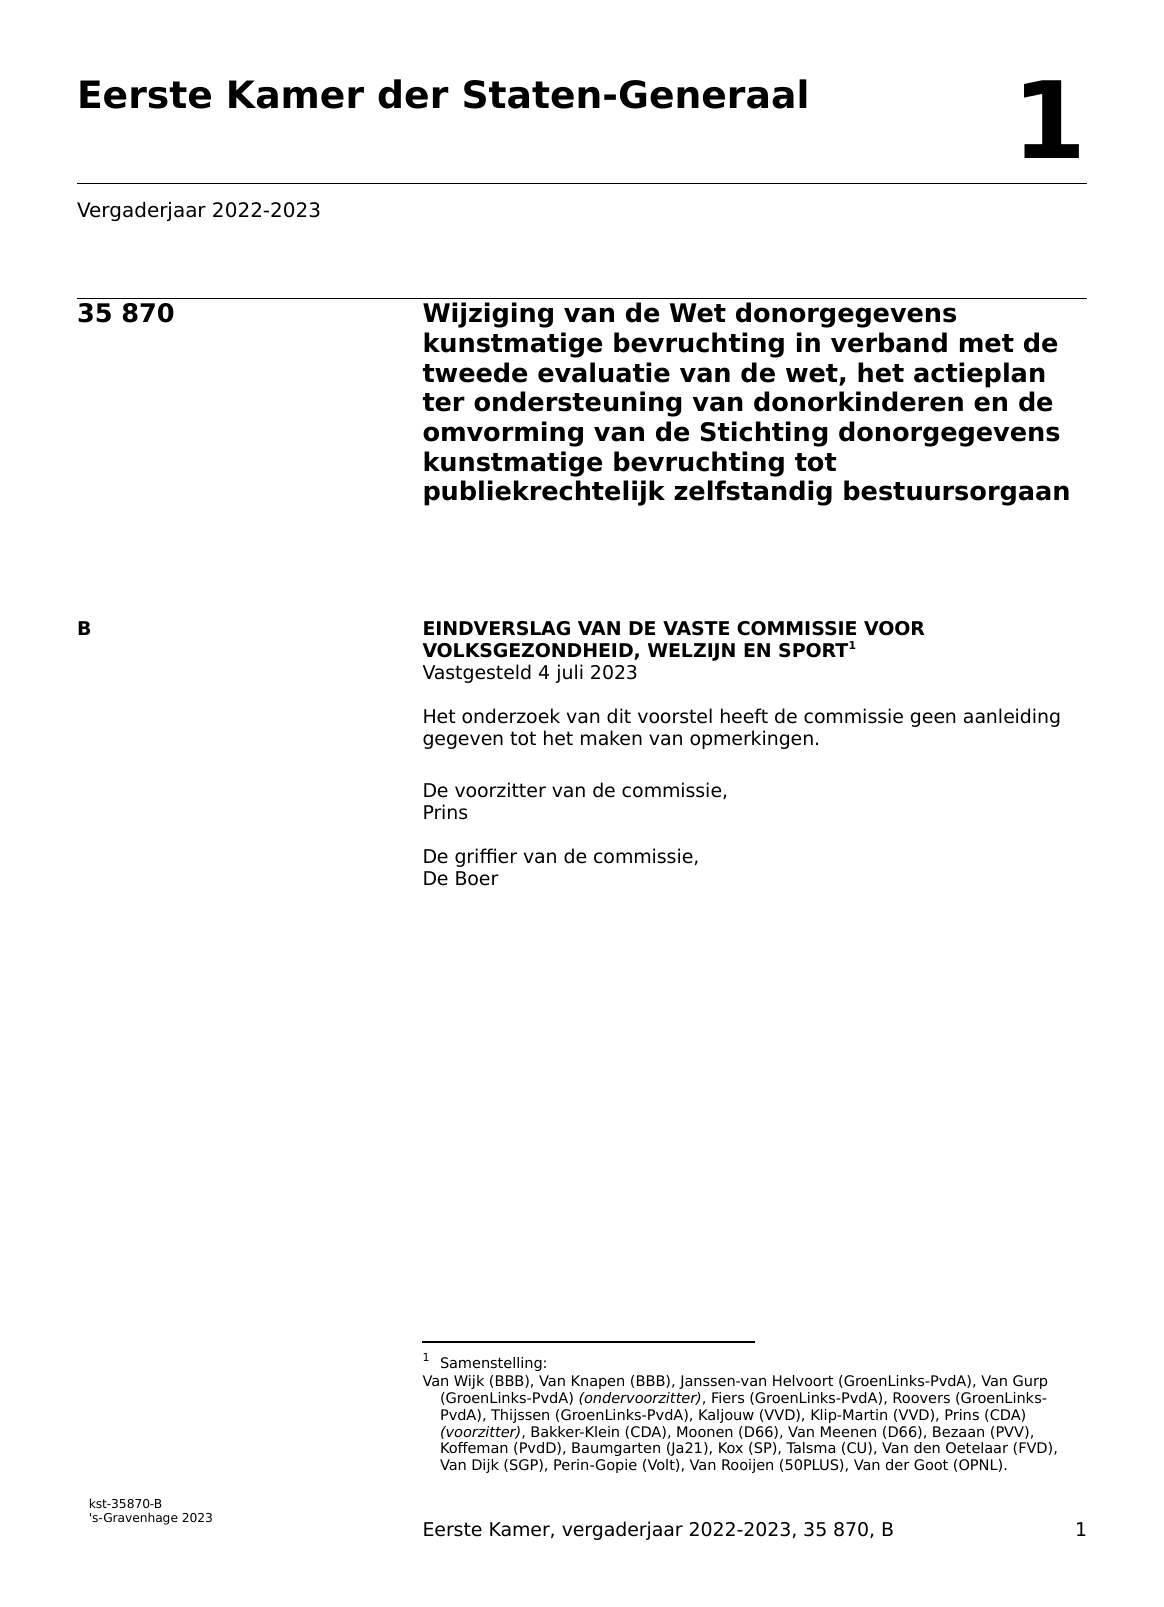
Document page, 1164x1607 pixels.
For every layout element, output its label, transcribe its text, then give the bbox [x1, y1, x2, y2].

subtitle 35 870 Wijziging van de Wet donorgegevens kunstmatige bevruchting in verband met de tweede evaluatie van de wet, het actieplan ter ondersteuning van donorkinderen en de omvorming van de Stichting donorgegevens kunstmatige bevruchting tot publiekrechtelijk zelfstandig bestuursorgaan [77, 299, 1087, 507]
table_cell Vergaderjaar 2022-2023 [77, 184, 1087, 298]
table_header Eerste Kamer der Staten-Generaal [77, 59, 886, 183]
text kst-35870-B [88, 1497, 323, 1511]
text 's-Gravenhage 2023 [88, 1511, 323, 1525]
text Vastgesteld 4 juli 2023 [422, 662, 1087, 684]
text Het onderzoek van dit voorstel heeft de commissie geen aanleiding gegeven tot het maken van opmerkingen. [422, 706, 1087, 750]
text Samenstelling: [422, 1351, 1087, 1373]
text Van Wijk (BBB), Van Knapen (BBB), Janssen-van Helvoort (GroenLinks-PvdA), Van Gurp (GroenLinks-PvdA) (ondervoorzitter), Fiers (GroenLinks-PvdA), Roovers (GroenLinks-PvdA), Thijssen (GroenLinks-PvdA), Kaljouw (VVD), Klip-Martin (VVD), Prins (CDA) (voorzitter), Bakker-Klein (CDA), Moonen (D66), Van Meenen (D66), Bezaan (PVV), Koffeman (PvdD), Baumgarten (Ja21), Kox (SP), Talsma (CU), Van den Oetelaar (FVD), Van Dijk (SGP), Perin-Gopie (Volt), Van Rooijen (50PLUS), Van der Goot (OPNL). [422, 1373, 1087, 1474]
table_header 1 [886, 59, 1087, 183]
text De voorzitter van de commissie, Prins [422, 780, 1087, 824]
text De griffier van de commissie, De Boer [422, 846, 1087, 890]
subtitle B EINDVERSLAG VAN DE VASTE COMMISSIE VOOR VOLKSGEZONDHEID, WELZIJN EN SPORT [77, 618, 1087, 662]
